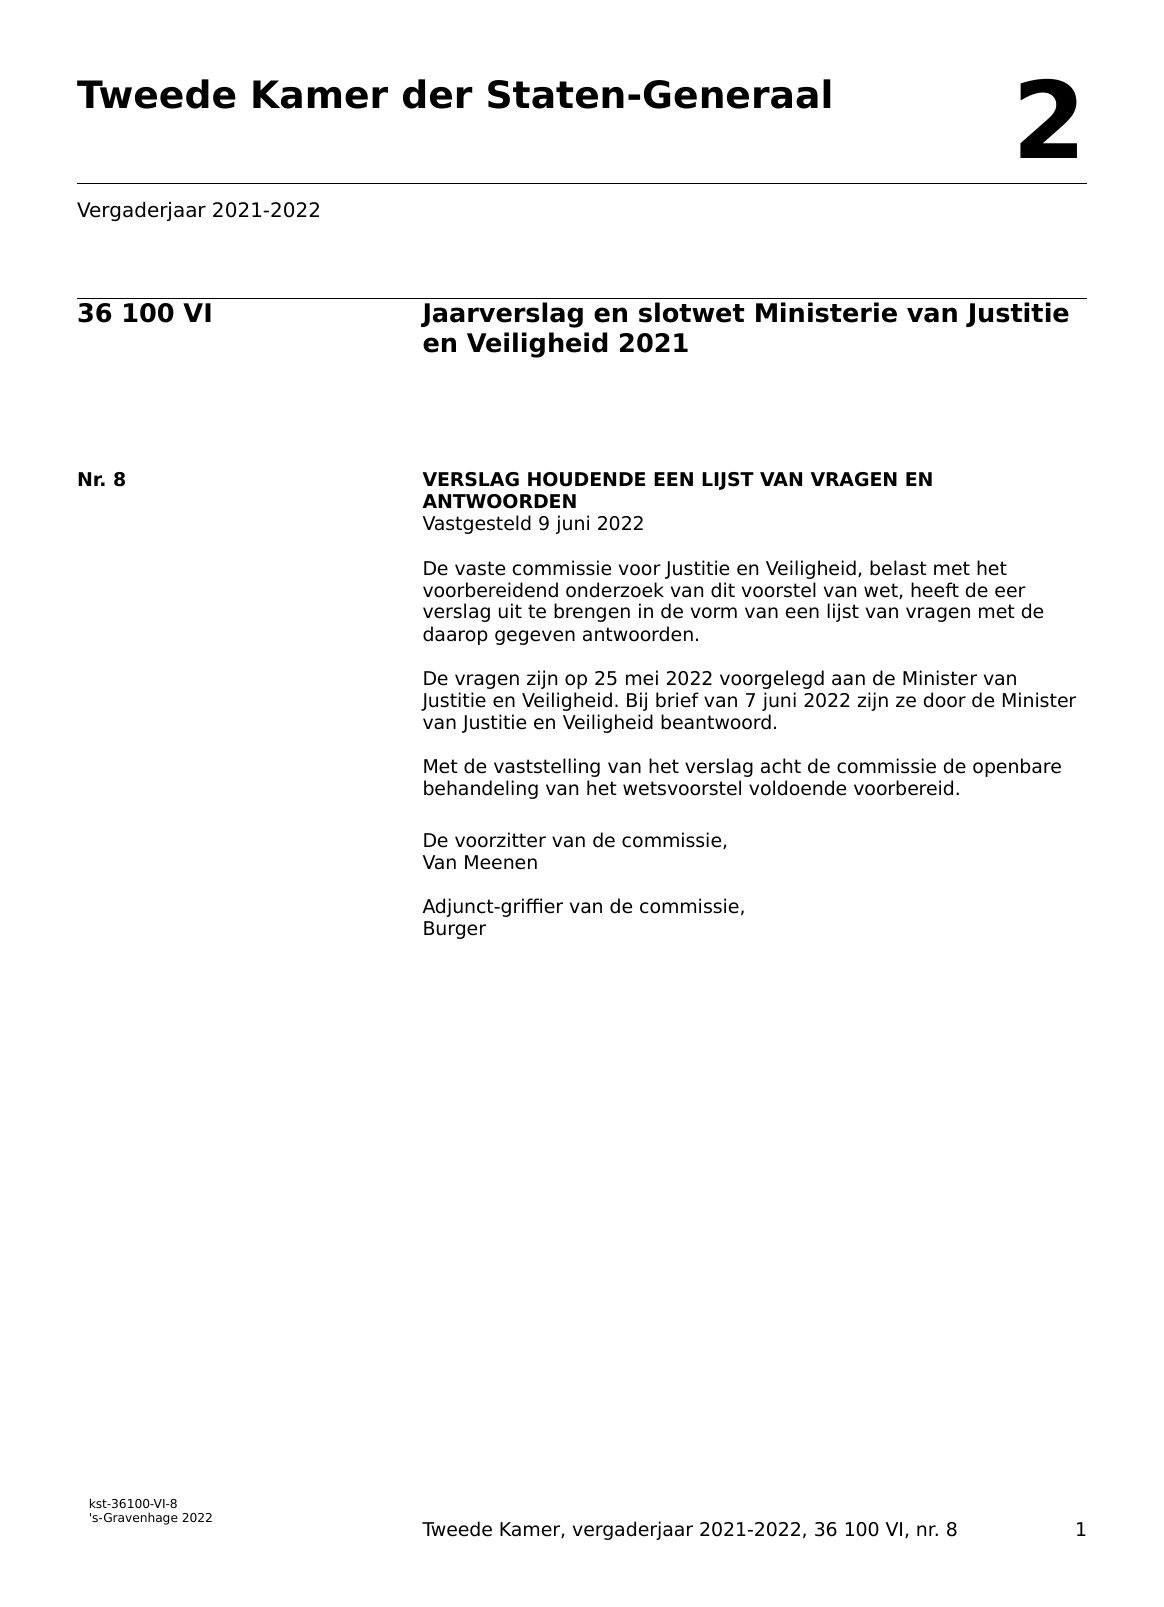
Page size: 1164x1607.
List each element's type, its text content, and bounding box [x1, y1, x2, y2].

subtitle Nr. 8 VERSLAG HOUDENDE EEN LIJST VAN VRAGEN EN ANTWOORDEN [77, 469, 1087, 513]
table_header 2 [886, 59, 1087, 183]
text Adjunct-griffier van de commissie, Burger [422, 896, 1087, 940]
table_header Tweede Kamer der Staten-Generaal [77, 59, 886, 183]
text Vastgesteld 9 juni 2022 [422, 513, 1087, 535]
text De vaste commissie voor Justitie en Veiligheid, belast met het voorbereidend onderzoek van dit voorstel van wet, heeft de eer verslag uit te brengen in de vorm van een lijst van vragen met de daarop gegeven antwoorden. [422, 557, 1087, 645]
text De voorzitter van de commissie, Van Meenen [422, 830, 1087, 874]
text 's-Gravenhage 2022 [88, 1511, 323, 1525]
text Met de vaststelling van het verslag acht de commissie de openbare behandeling van het wetsvoorstel voldoende voorbereid. [422, 756, 1087, 800]
table_cell Vergaderjaar 2021-2022 [77, 184, 1087, 298]
subtitle 36 100 VI Jaarverslag en slotwet Ministerie van Justitie en Veiligheid 2021 [77, 299, 1087, 358]
text De vragen zijn op 25 mei 2022 voorgelegd aan de Minister van Justitie en Veiligheid. Bij brief van 7 juni 2022 zijn ze door de Minister van Justitie en Veiligheid beantwoord. [422, 668, 1087, 733]
text kst-36100-VI-8 [88, 1497, 323, 1511]
